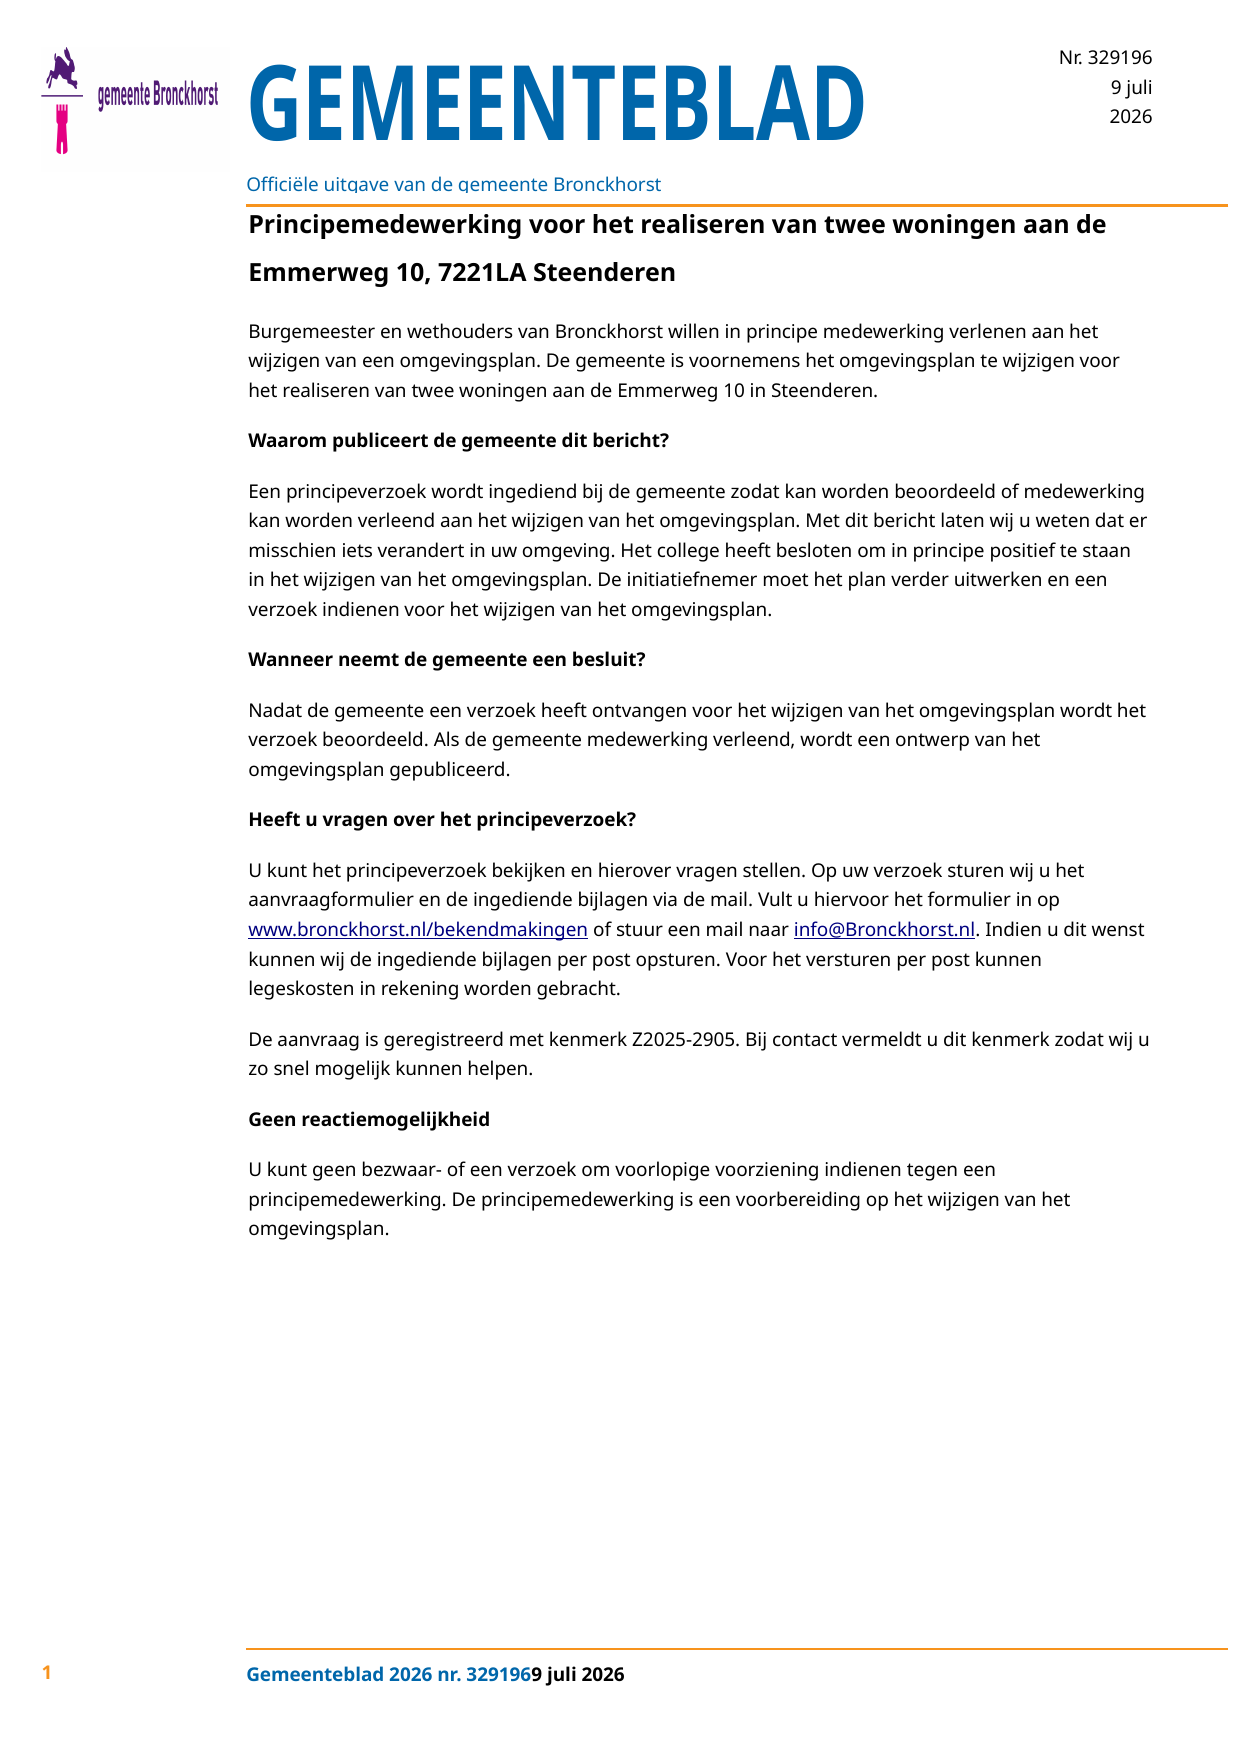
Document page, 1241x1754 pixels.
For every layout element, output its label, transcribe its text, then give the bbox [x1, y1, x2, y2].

text U kunt het principeverzoek bekijken en hierover vragen stellen. Op uw verzoek sturen wij u het aanvraagformulier en de ingediende bijlagen via de mail. Vult u hiervoor het formulier in op www.bronckhorst.nl/bekendmakingen of stuur een mail naar info@Bronckhorst.nl. Indien u dit wenst kunnen wij de ingediende bijlagen per post opsturen. Voor het versturen per post kunnen legeskosten in rekening worden gebracht. [248, 857, 1152, 1001]
text Een principeverzoek wordt ingediend bij de gemeente zodat kan worden beoordeeld of medewerking kan worden verleend aan het wijzigen van het omgevingsplan. Met dit bericht laten wij u weten dat er misschien iets verandert in uw omgeving. Het college heeft besloten om in principe positief te staan in het wijzigen van het omgevingsplan. De initiatiefnemer moet het plan verder uitwerken en een verzoek indienen voor het wijzigen van het omgevingsplan. [248, 478, 1152, 622]
text De aanvraag is geregistreerd met kenmerk Z2025-2905. Bij contact vermeldt u dit kenmerk zodat wij u zo snel mogelijk kunnen helpen. [248, 1026, 1152, 1081]
text Burgemeester en wethouders van Bronckhorst willen in principe medewerking verlenen aan het wijzigen van een omgevingsplan. De gemeente is voornemens het omgevingsplan te wijzigen voor het realiseren van twee woningen aan de Emmerweg 10 in Steenderen. [248, 318, 1152, 403]
text Heeft u vragen over het principeverzoek? [248, 807, 1152, 832]
text Wanneer neemt de gemeente een besluit? [248, 647, 1152, 672]
text Principemedewerking voor het realiseren van twee woningen aan de Emmerweg 10, 7221LA Steenderen [248, 207, 1152, 288]
text Geen reactiemogelijkheid [248, 1106, 1152, 1132]
picture [41, 47, 231, 172]
text Nadat de gemeente een verzoek heeft ontvangen voor het wijzigen van het omgevingsplan wordt het verzoek beoordeeld. Als de gemeente medewerking verleend, wordt een ontwerp van het omgevingsplan gepubliceerd. [248, 697, 1152, 782]
text U kunt geen bezwaar- of een verzoek om voorlopige voorziening indienen tegen een principemedewerking. De principemedewerking is een voorbereiding op het wijzigen van het omgevingsplan. [248, 1156, 1152, 1241]
text Waarom publiceert de gemeente dit bericht? [248, 427, 1152, 453]
